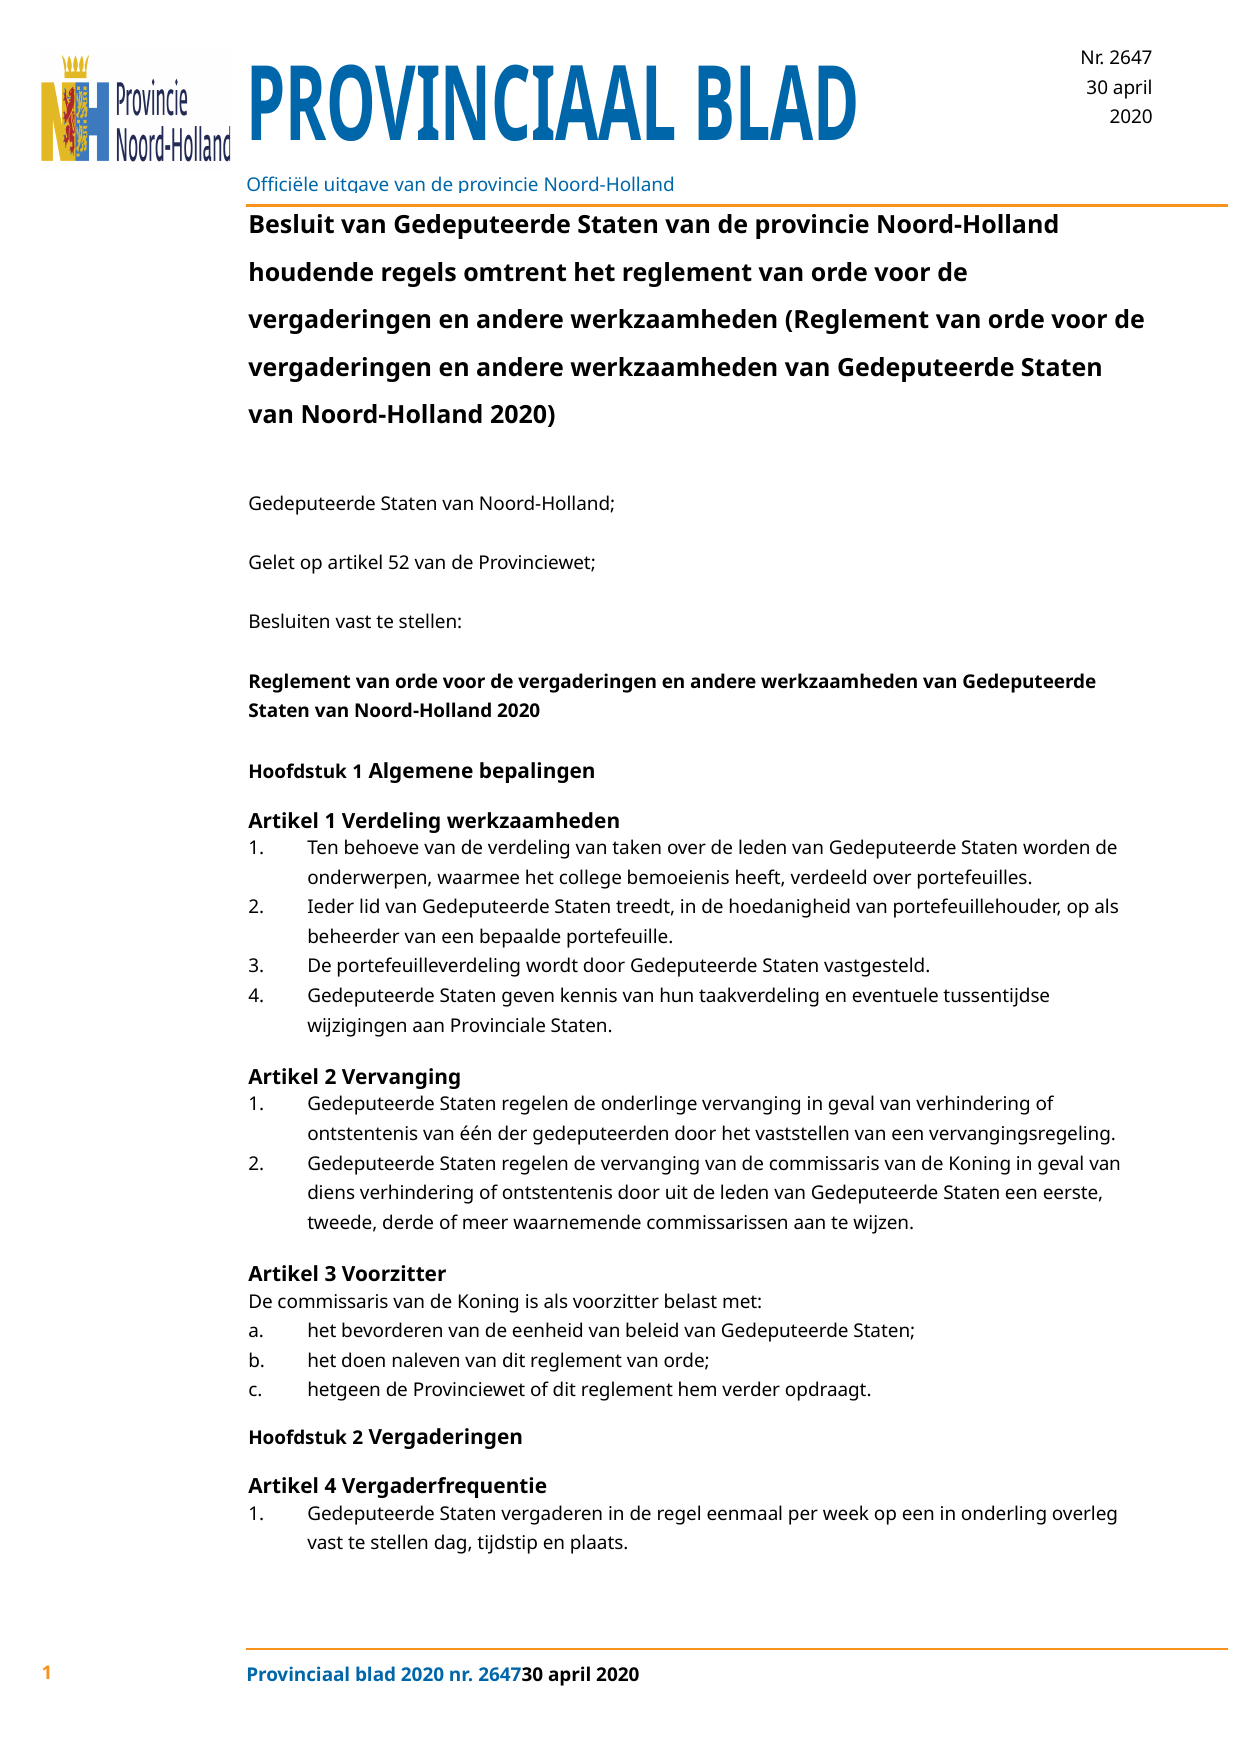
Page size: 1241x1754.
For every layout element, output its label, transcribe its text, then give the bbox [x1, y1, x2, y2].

text Reglement van orde voor de vergaderingen en andere werkzaamheden van Gedeputeerde Staten van Noord-Holland 2020 [248, 668, 1152, 723]
list De portefeuilleverdeling wordt door Gedeputeerde Staten vastgesteld. [248, 953, 1152, 978]
text Besluiten vast te stellen: [248, 609, 1152, 634]
text Gelet op artikel 52 van de Provinciewet; [248, 549, 1152, 575]
list het bevorderen van de eenheid van beleid van Gedeputeerde Staten; [248, 1317, 1152, 1343]
list Gedeputeerde Staten regelen de vervanging van de commissaris van de Koning in geval van diens verhindering of ontstentenis door uit de leden van Gedeputeerde Staten een eerste, tweede, derde of meer waarnemende commissarissen aan te wijzen. [248, 1150, 1152, 1235]
text Hoofdstuk 1 Algemene bepalingen [248, 757, 1152, 785]
list Gedeputeerde Staten geven kennis van hun taakverdeling en eventuele tussentijdse wijzigingen aan Provinciale Staten. [248, 982, 1152, 1037]
list het doen naleven van dit reglement van orde; [248, 1347, 1152, 1373]
list Ieder lid van Gedeputeerde Staten treedt, in de hoedanigheid van portefeuillehouder, op als beheerder van een bepaalde portefeuille. [248, 893, 1152, 949]
text Besluit van Gedeputeerde Staten van de provincie Noord-Holland houdende regels omtrent het reglement van orde voor de vergaderingen en andere werkzaamheden (Reglement van orde voor de vergaderingen en andere werkzaamheden van Gedeputeerde Staten van Noord-Holland 2020) [248, 207, 1152, 431]
text Artikel 3 Voorzitter [248, 1259, 1152, 1288]
picture [41, 47, 231, 172]
text De commissaris van de Koning is als voorzitter belast met: [248, 1288, 1152, 1313]
text Artikel 2 Vervanging [248, 1062, 1152, 1091]
list hetgeen de Provinciewet of dit reglement hem verder opdraagt. [248, 1377, 1152, 1402]
list Gedeputeerde Staten regelen de onderlinge vervanging in geval van verhindering of ontstentenis van één der gedeputeerden door het vaststellen van een vervangingsregeling. [248, 1091, 1152, 1146]
text Artikel 4 Vergaderfrequentie [248, 1471, 1152, 1500]
list Gedeputeerde Staten vergaderen in de regel eenmaal per week op een in onderling overleg vast te stellen dag, tijdstip en plaats. [248, 1500, 1152, 1555]
text Gedeputeerde Staten van Noord-Holland; [248, 490, 1152, 516]
list Ten behoeve van de verdeling van taken over de leden van Gedeputeerde Staten worden de onderwerpen, waarmee het college bemoeienis heeft, verdeeld over portefeuilles. [248, 834, 1152, 889]
text Artikel 1 Verdeling werkzaamheden [248, 806, 1152, 834]
text Hoofdstuk 2 Vergaderingen [248, 1422, 1152, 1451]
